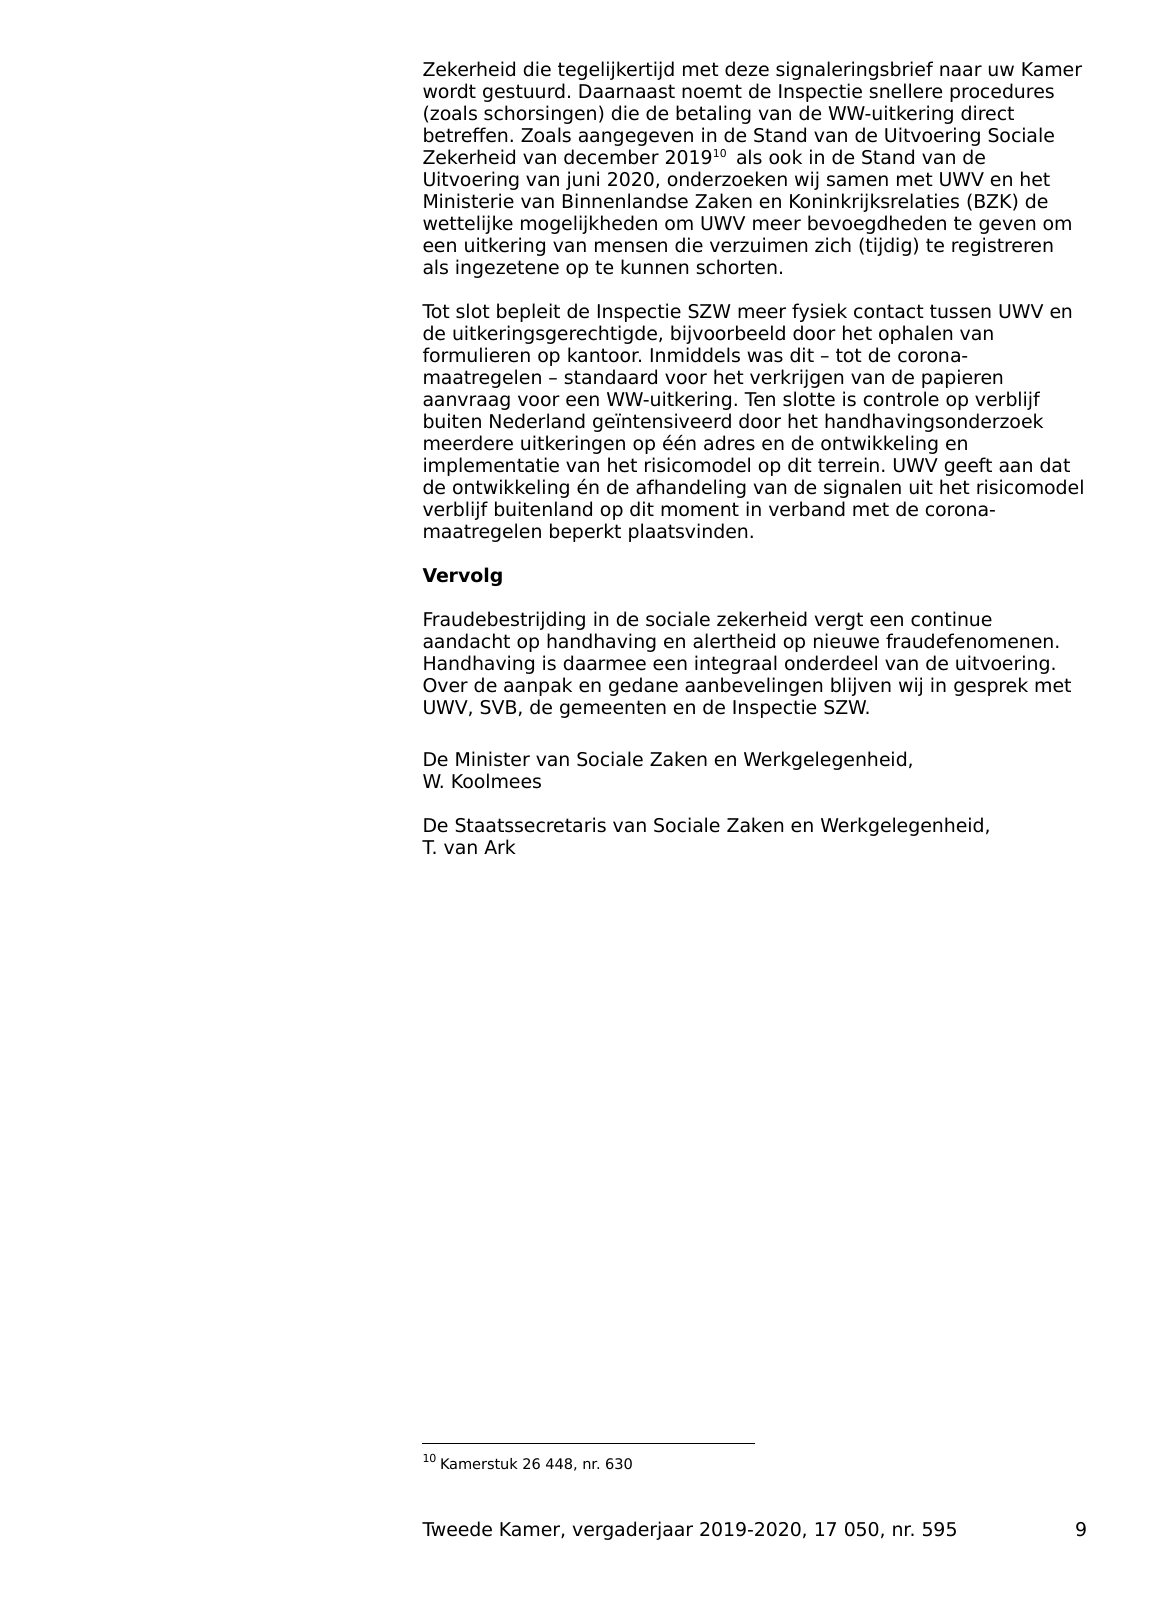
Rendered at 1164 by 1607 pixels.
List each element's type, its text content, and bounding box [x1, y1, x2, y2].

subtitle Vervolg [422, 565, 1087, 587]
text Zekerheid die tegelijkertijd met deze signaleringsbrief naar uw Kamer wordt gestuurd. Daarnaast noemt de Inspectie snellere procedures (zoals schorsingen) die de betaling van de WW-uitkering direct betreffen. Zoals aangegeven in de Stand van de Uitvoering Sociale Zekerheid van december 2019 als ook in de Stand van de Uitvoering van juni 2020, onderzoeken wij samen met UWV en het Ministerie van Binnenlandse Zaken en Koninkrijksrelaties (BZK) de wettelijke mogelijkheden om UWV meer bevoegdheden te geven om een uitkering van mensen die verzuimen zich (tijdig) te registreren als ingezetene op te kunnen schorten. [422, 59, 1087, 279]
text Tot slot bepleit de Inspectie SZW meer fysiek contact tussen UWV en de uitkeringsgerechtigde, bijvoorbeeld door het ophalen van formulieren op kantoor. Inmiddels was dit – tot de corona-maatregelen – standaard voor het verkrijgen van de papieren aanvraag voor een WW-uitkering. Ten slotte is controle op verblijf buiten Nederland geïntensiveerd door het handhavingsonderzoek meerdere uitkeringen op één adres en de ontwikkeling en implementatie van het risicomodel op dit terrein. UWV geeft aan dat de ontwikkeling én de afhandeling van de signalen uit het risicomodel verblijf buitenland op dit moment in verband met de corona-maatregelen beperkt plaatsvinden. [422, 301, 1087, 543]
text Fraudebestrijding in de sociale zekerheid vergt een continue aandacht op handhaving en alertheid op nieuwe fraudefenomenen. Handhaving is daarmee een integraal onderdeel van de uitvoering. Over de aanpak en gedane aanbevelingen blijven wij in gesprek met UWV, SVB, de gemeenten en de Inspectie SZW. [422, 609, 1087, 719]
text Kamerstuk 26 448, nr. 630 [422, 1452, 1087, 1474]
text De Minister van Sociale Zaken en Werkgelegenheid, W. Koolmees [422, 749, 1087, 793]
text De Staatssecretaris van Sociale Zaken en Werkgelegenheid, T. van Ark [422, 815, 1087, 859]
